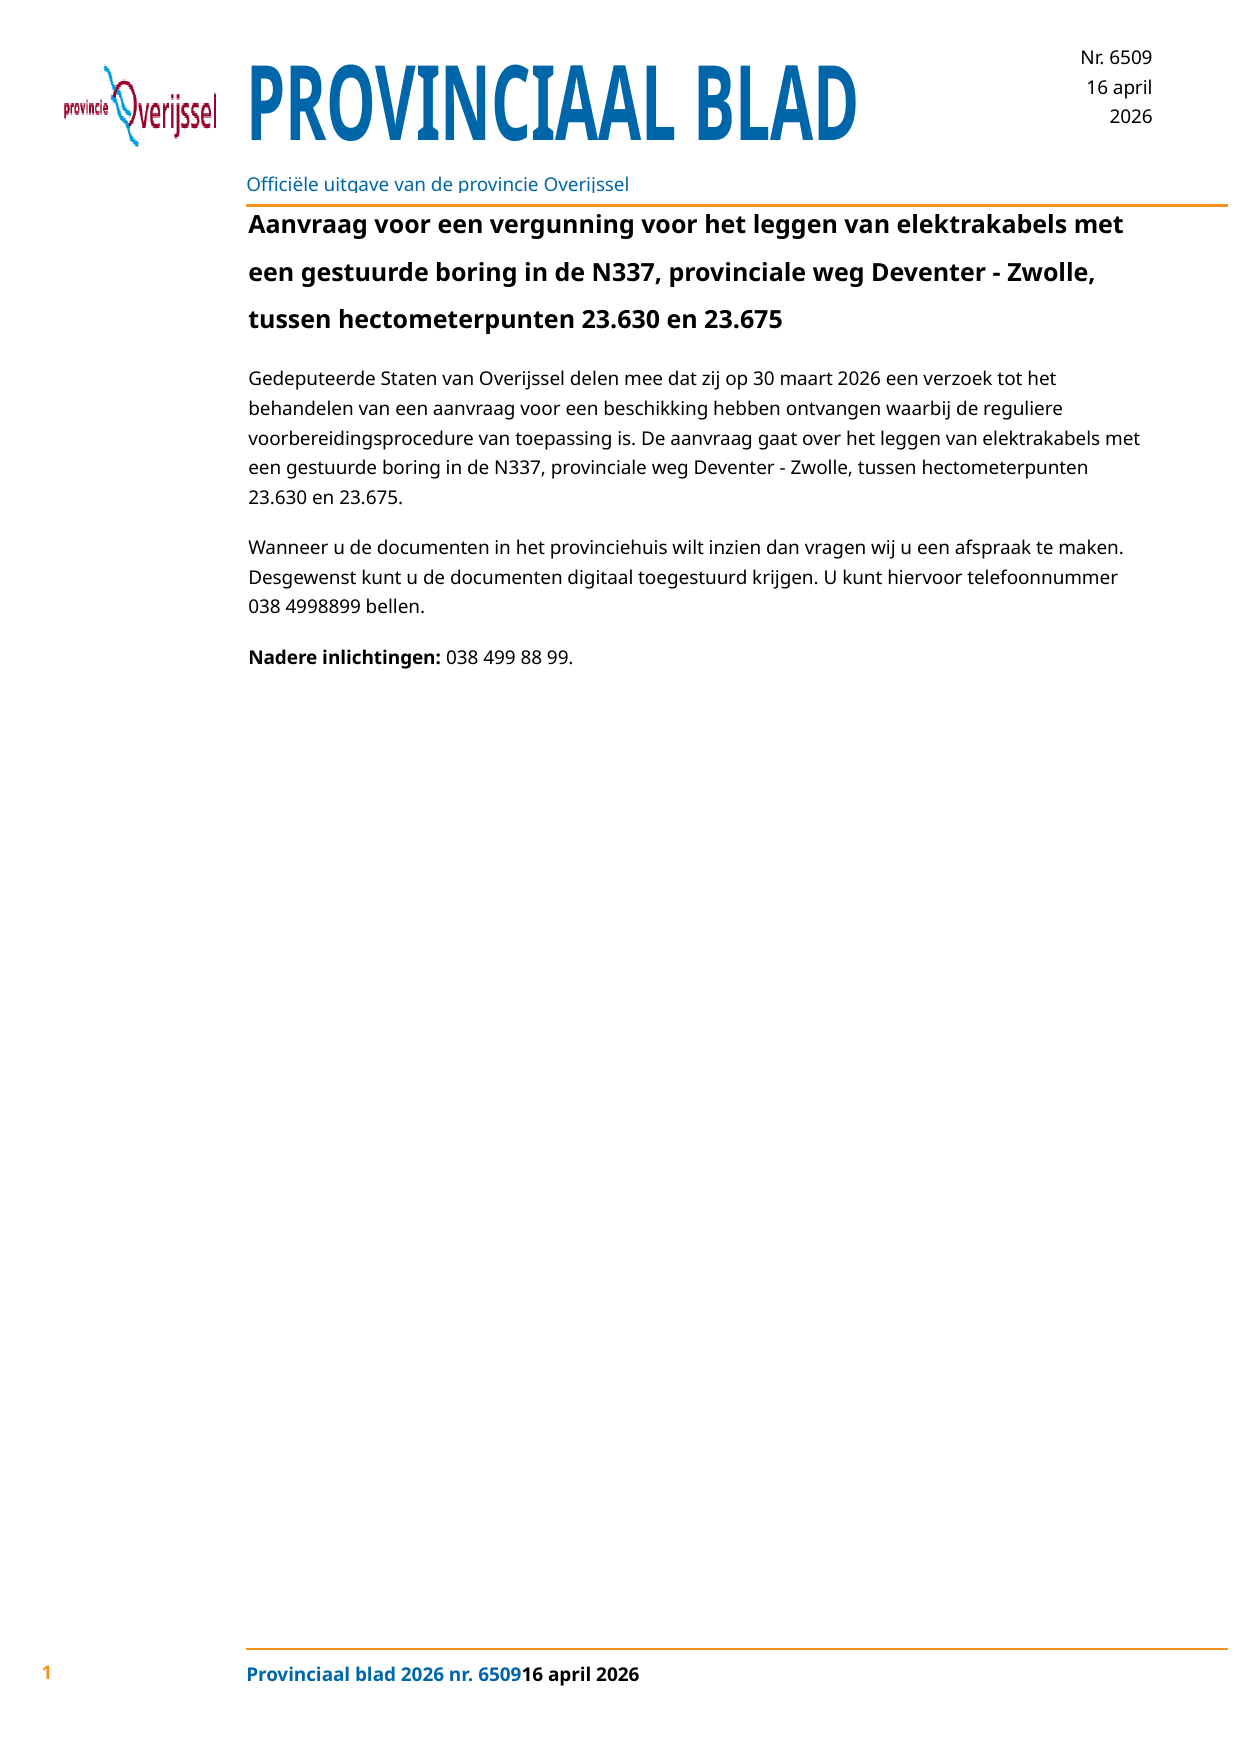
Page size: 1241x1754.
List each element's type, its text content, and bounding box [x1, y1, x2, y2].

text Aanvraag voor een vergunning voor het leggen van elektrakabels met een gestuurde boring in de N337, provinciale weg Deventer - Zwolle, tussen hectometerpunten 23.630 en 23.675 [248, 207, 1152, 336]
picture [41, 47, 231, 172]
text Wanneer u de documenten in het provinciehuis wilt inzien dan vragen wij u een afspraak te maken. Desgewenst kunt u de documenten digitaal toegestuurd krijgen. U kunt hiervoor telefoonnummer 038 4998899 bellen. [248, 534, 1152, 619]
text Nadere inlichtingen: 038 499 88 99. [248, 644, 1152, 669]
text Gedeputeerde Staten van Overijssel delen mee dat zij op 30 maart 2026 een verzoek tot het behandelen van een aanvraag voor een beschikking hebben ontvangen waarbij de reguliere voorbereidingsprocedure van toepassing is. De aanvraag gaat over het leggen van elektrakabels met een gestuurde boring in de N337, provinciale weg Deventer - Zwolle, tussen hectometerpunten 23.630 en 23.675. [248, 366, 1152, 509]
